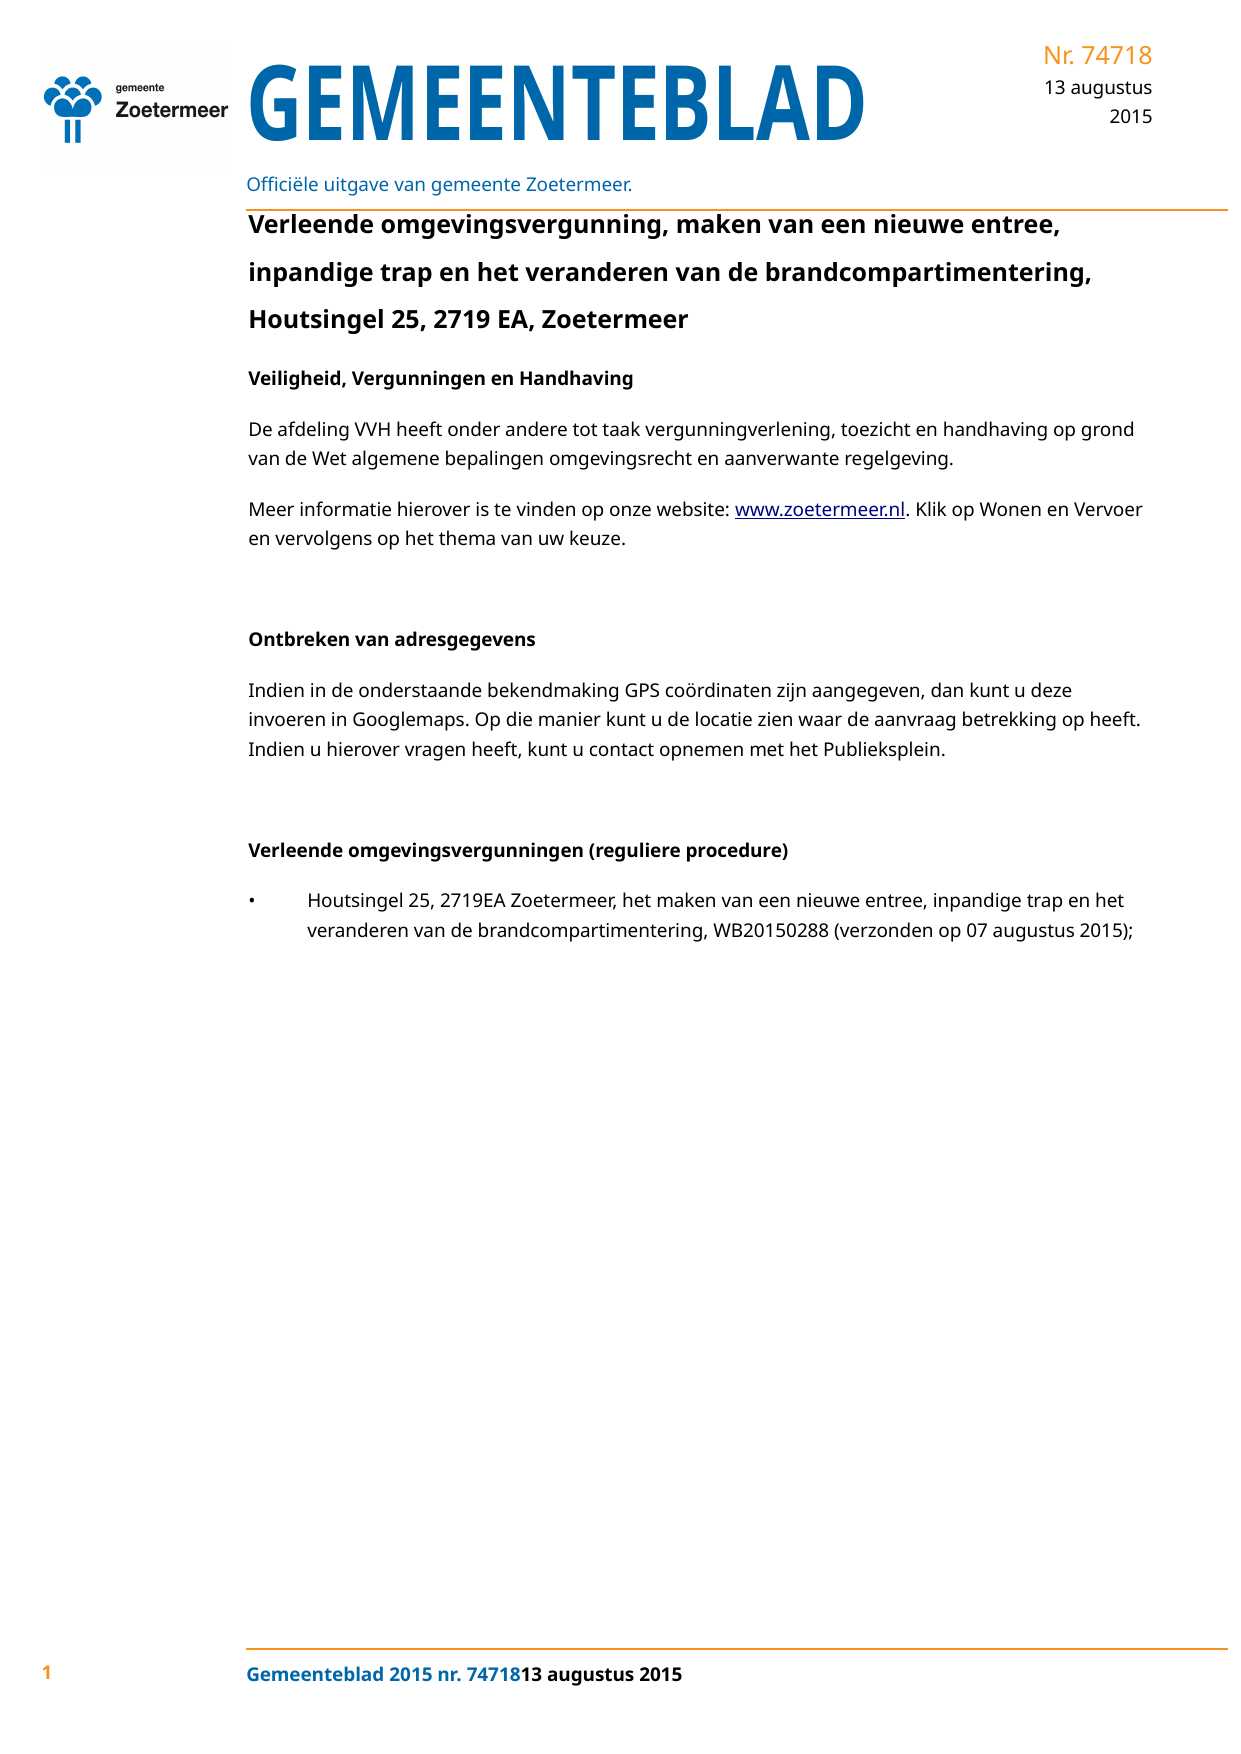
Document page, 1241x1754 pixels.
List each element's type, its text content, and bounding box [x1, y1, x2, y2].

text De afdeling VVH heeft onder andere tot taak vergunningverlening, toezicht en handhaving op grond van de Wet algemene bepalingen omgevingsrecht en aanverwante regelgeving. [248, 416, 1152, 471]
picture [41, 47, 231, 172]
text Meer informatie hierover is te vinden op onze website: www.zoetermeer.nl. Klik op Wonen en Vervoer en vervolgens op het thema van uw keuze. [248, 496, 1152, 551]
text Veiligheid, Vergunningen en Handhaving [248, 366, 1152, 391]
text Ontbreken van adresgegevens [248, 626, 1152, 652]
list Houtsingel 25, 2719EA Zoetermeer, het maken van een nieuwe entree, inpandige trap en het veranderen van de brandcompartimentering, WB20150288 (verzonden op 07 augustus 2015); [248, 887, 1152, 942]
text Verleende omgevingsvergunning, maken van een nieuwe entree, inpandige trap en het veranderen van de brandcompartimentering, Houtsingel 25, 2719 EA, Zoetermeer [248, 211, 1152, 336]
text Indien in de onderstaande bekendmaking GPS coördinaten zijn aangegeven, dan kunt u deze invoeren in Googlemaps. Op die manier kunt u de locatie zien waar de aanvraag betrekking op heeft. Indien u hierover vragen heeft, kunt u contact opnemen met het Publieksplein. [248, 677, 1152, 762]
text Verleende omgevingsvergunningen (reguliere procedure) [248, 837, 1152, 862]
